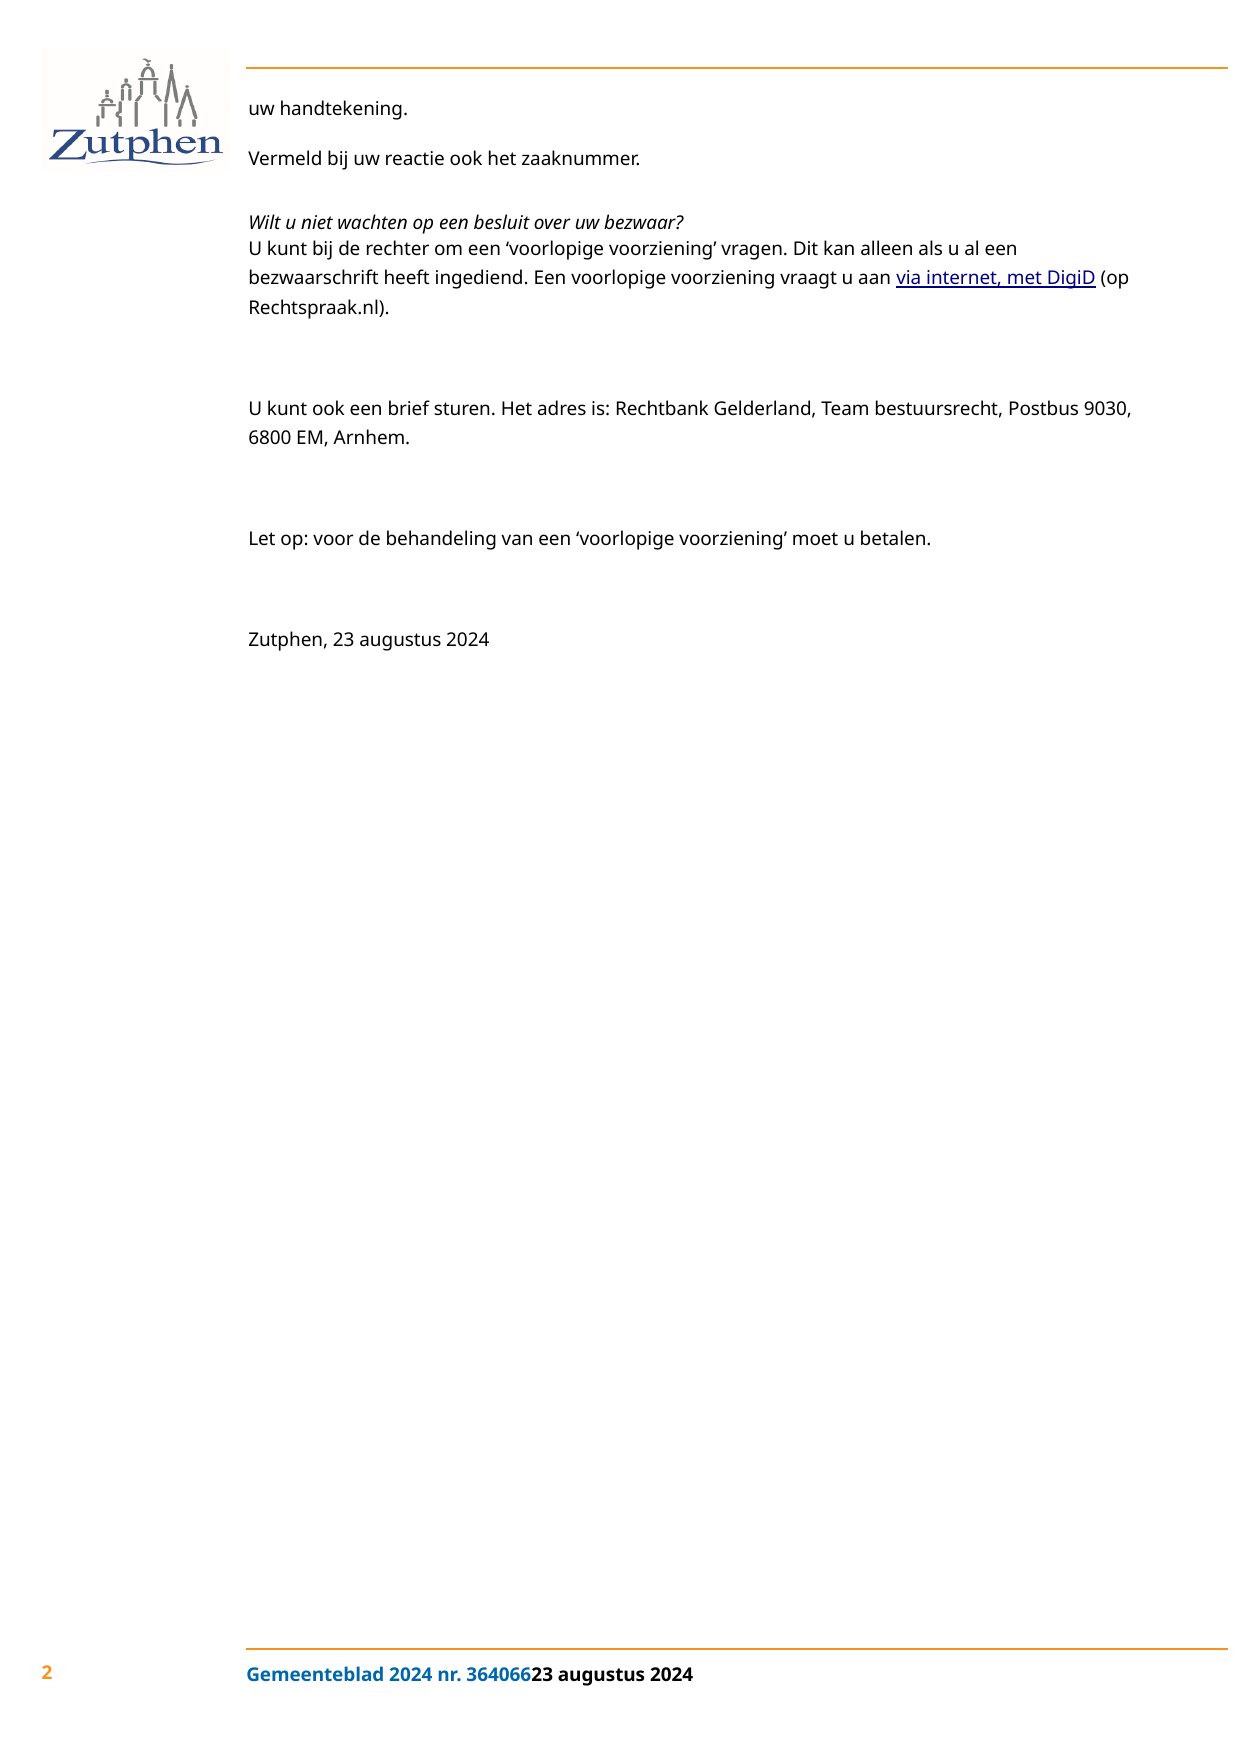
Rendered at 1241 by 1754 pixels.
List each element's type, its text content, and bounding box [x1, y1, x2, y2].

text U kunt ook een brief sturen. Het adres is: Rechtbank Gelderland, Team bestuursrecht, Postbus 9030, 6800 EM, Arnhem. [248, 395, 1152, 450]
text Let op: voor de behandeling van een ‘voorlopige voorziening’ moet u betalen. [248, 525, 1152, 551]
text Zutphen, 23 augustus 2024 [248, 626, 1152, 652]
text uw handtekening. [248, 95, 1152, 121]
picture [41, 47, 231, 172]
text Vermeld bij uw reactie ook het zaaknummer. [248, 145, 1152, 171]
text U kunt bij de rechter om een ‘voorlopige voorziening’ vragen. Dit kan alleen als u al een bezwaarschrift heeft ingediend. Een voorlopige voorziening vraagt u aan via internet, met DigiD (op Rechtspraak.nl). [248, 235, 1152, 320]
text Wilt u niet wachten op een besluit over uw bezwaar? [248, 209, 1152, 235]
